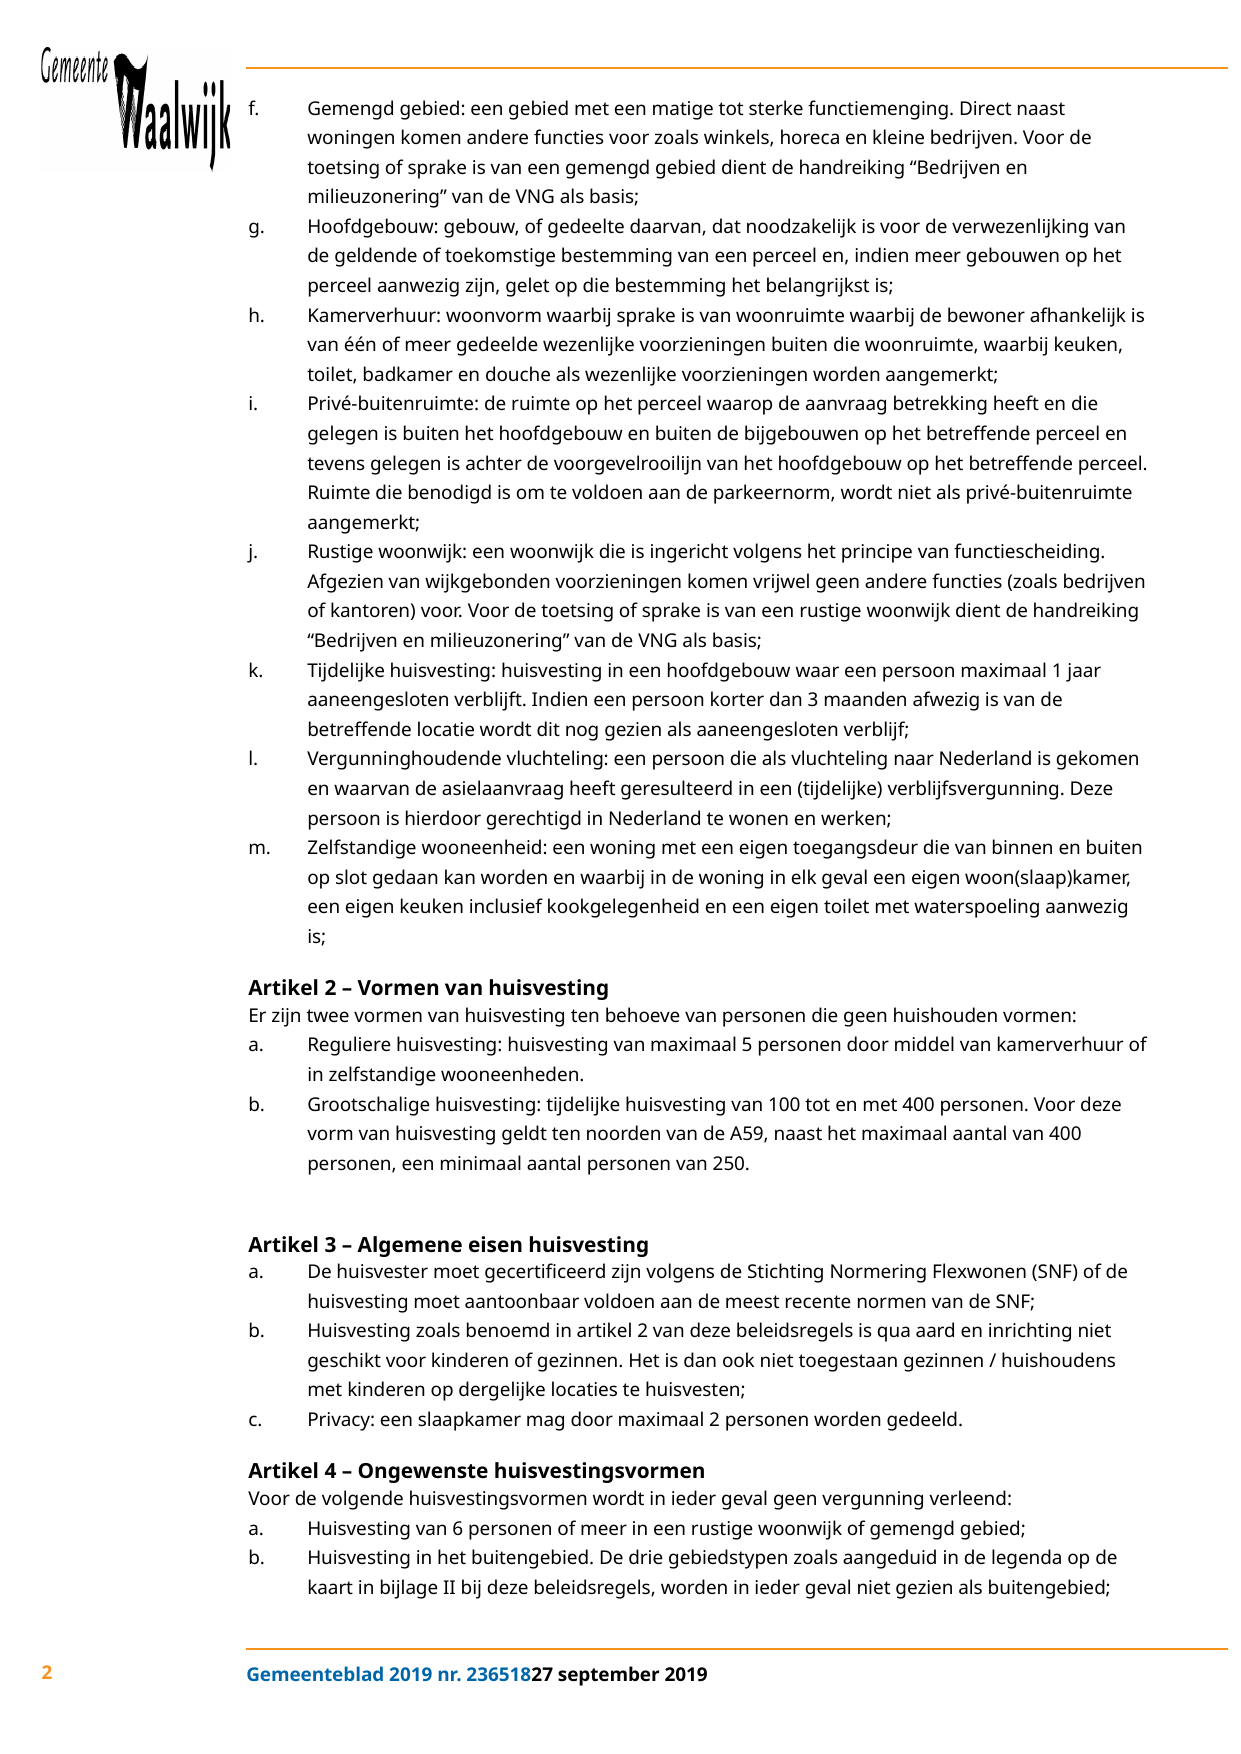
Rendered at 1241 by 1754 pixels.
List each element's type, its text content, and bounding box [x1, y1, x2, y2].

picture [41, 47, 231, 172]
text Artikel 2 – Vormen van huisvesting [248, 973, 1152, 1002]
text Artikel 4 – Ongewenste huisvestingsvormen [248, 1457, 1152, 1485]
list Grootschalige huisvesting: tijdelijke huisvesting van 100 tot en met 400 personen. Voor deze vorm van huisvesting geldt ten noorden van de A59, naast het maximaal aantal van 400 personen, een minimaal aantal personen van 250. [248, 1091, 1152, 1176]
list Kamerverhuur: woonvorm waarbij sprake is van woonruimte waarbij de bewoner afhankelijk is van één of meer gedeelde wezenlijke voorzieningen buiten die woonruimte, waarbij keuken, toilet, badkamer en douche als wezenlijke voorzieningen worden aangemerkt; [248, 302, 1152, 387]
list Vergunninghoudende vluchteling: een persoon die als vluchteling naar Nederland is gekomen en waarvan de asielaanvraag heeft geresulteerd in een (tijdelijke) verblijfsvergunning. Deze persoon is hierdoor gerechtigd in Nederland te wonen en werken; [248, 746, 1152, 831]
list Reguliere huisvesting: huisvesting van maximaal 5 personen door middel van kamerverhuur of in zelfstandige wooneenheden. [248, 1032, 1152, 1087]
list Zelfstandige wooneenheid: een woning met een eigen toegangsdeur die van binnen en buiten op slot gedaan kan worden en waarbij in de woning in elk geval een eigen woon(slaap)kamer, een eigen keuken inclusief kookgelegenheid en een eigen toilet met waterspoeling aanwezig is; [248, 834, 1152, 949]
list De huisvester moet gecertificeerd zijn volgens de Stichting Normering Flexwonen (SNF) of de huisvesting moet aantoonbaar voldoen aan de meest recente normen van de SNF; [248, 1258, 1152, 1314]
text Voor de volgende huisvestingsvormen wordt in ieder geval geen vergunning verleend: [248, 1485, 1152, 1511]
list Rustige woonwijk: een woonwijk die is ingericht volgens het principe van functiescheiding. Afgezien van wijkgebonden voorzieningen komen vrijwel geen andere functies (zoals bedrijven of kantoren) voor. Voor de toetsing of sprake is van een rustige woonwijk dient de handreiking “Bedrijven en milieuzonering” van de VNG als basis; [248, 538, 1152, 653]
list Gemengd gebied: een gebied met een matige tot sterke functiemenging. Direct naast woningen komen andere functies voor zoals winkels, horeca en kleine bedrijven. Voor de toetsing of sprake is van een gemengd gebied dient de handreiking “Bedrijven en milieuzonering” van de VNG als basis; [248, 95, 1152, 209]
list Privé-buitenruimte: de ruimte op het perceel waarop de aanvraag betrekking heeft en die gelegen is buiten het hoofdgebouw en buiten de bijgebouwen op het betreffende perceel en tevens gelegen is achter de voorgevelrooilijn van het hoofdgebouw op het betreffende perceel. Ruimte die benodigd is om te voldoen aan de parkeernorm, wordt niet als privé-buitenruimte aangemerkt; [248, 391, 1152, 535]
list Tijdelijke huisvesting: huisvesting in een hoofdgebouw waar een persoon maximaal 1 jaar aaneengesloten verblijft. Indien een persoon korter dan 3 maanden afwezig is van de betreffende locatie wordt dit nog gezien als aaneengesloten verblijf; [248, 657, 1152, 742]
text Artikel 3 – Algemene eisen huisvesting [248, 1230, 1152, 1258]
text Er zijn twee vormen van huisvesting ten behoeve van personen die geen huishouden vormen: [248, 1002, 1152, 1028]
list Huisvesting van 6 personen of meer in een rustige woonwijk of gemengd gebied; [248, 1515, 1152, 1540]
list Privacy: een slaapkamer mag door maximaal 2 personen worden gedeeld. [248, 1406, 1152, 1432]
list Hoofdgebouw: gebouw, of gedeelte daarvan, dat noodzakelijk is voor de verwezenlijking van de geldende of toekomstige bestemming van een perceel en, indien meer gebouwen op het perceel aanwezig zijn, gelet op die bestemming het belangrijkst is; [248, 213, 1152, 298]
list Huisvesting in het buitengebied. De drie gebiedstypen zoals aangeduid in de legenda op de kaart in bijlage II bij deze beleidsregels, worden in ieder geval niet gezien als buitengebied; [248, 1544, 1152, 1599]
list Huisvesting zoals benoemd in artikel 2 van deze beleidsregels is qua aard en inrichting niet geschikt voor kinderen of gezinnen. Het is dan ook niet toegestaan gezinnen / huishoudens met kinderen op dergelijke locaties te huisvesten; [248, 1317, 1152, 1402]
